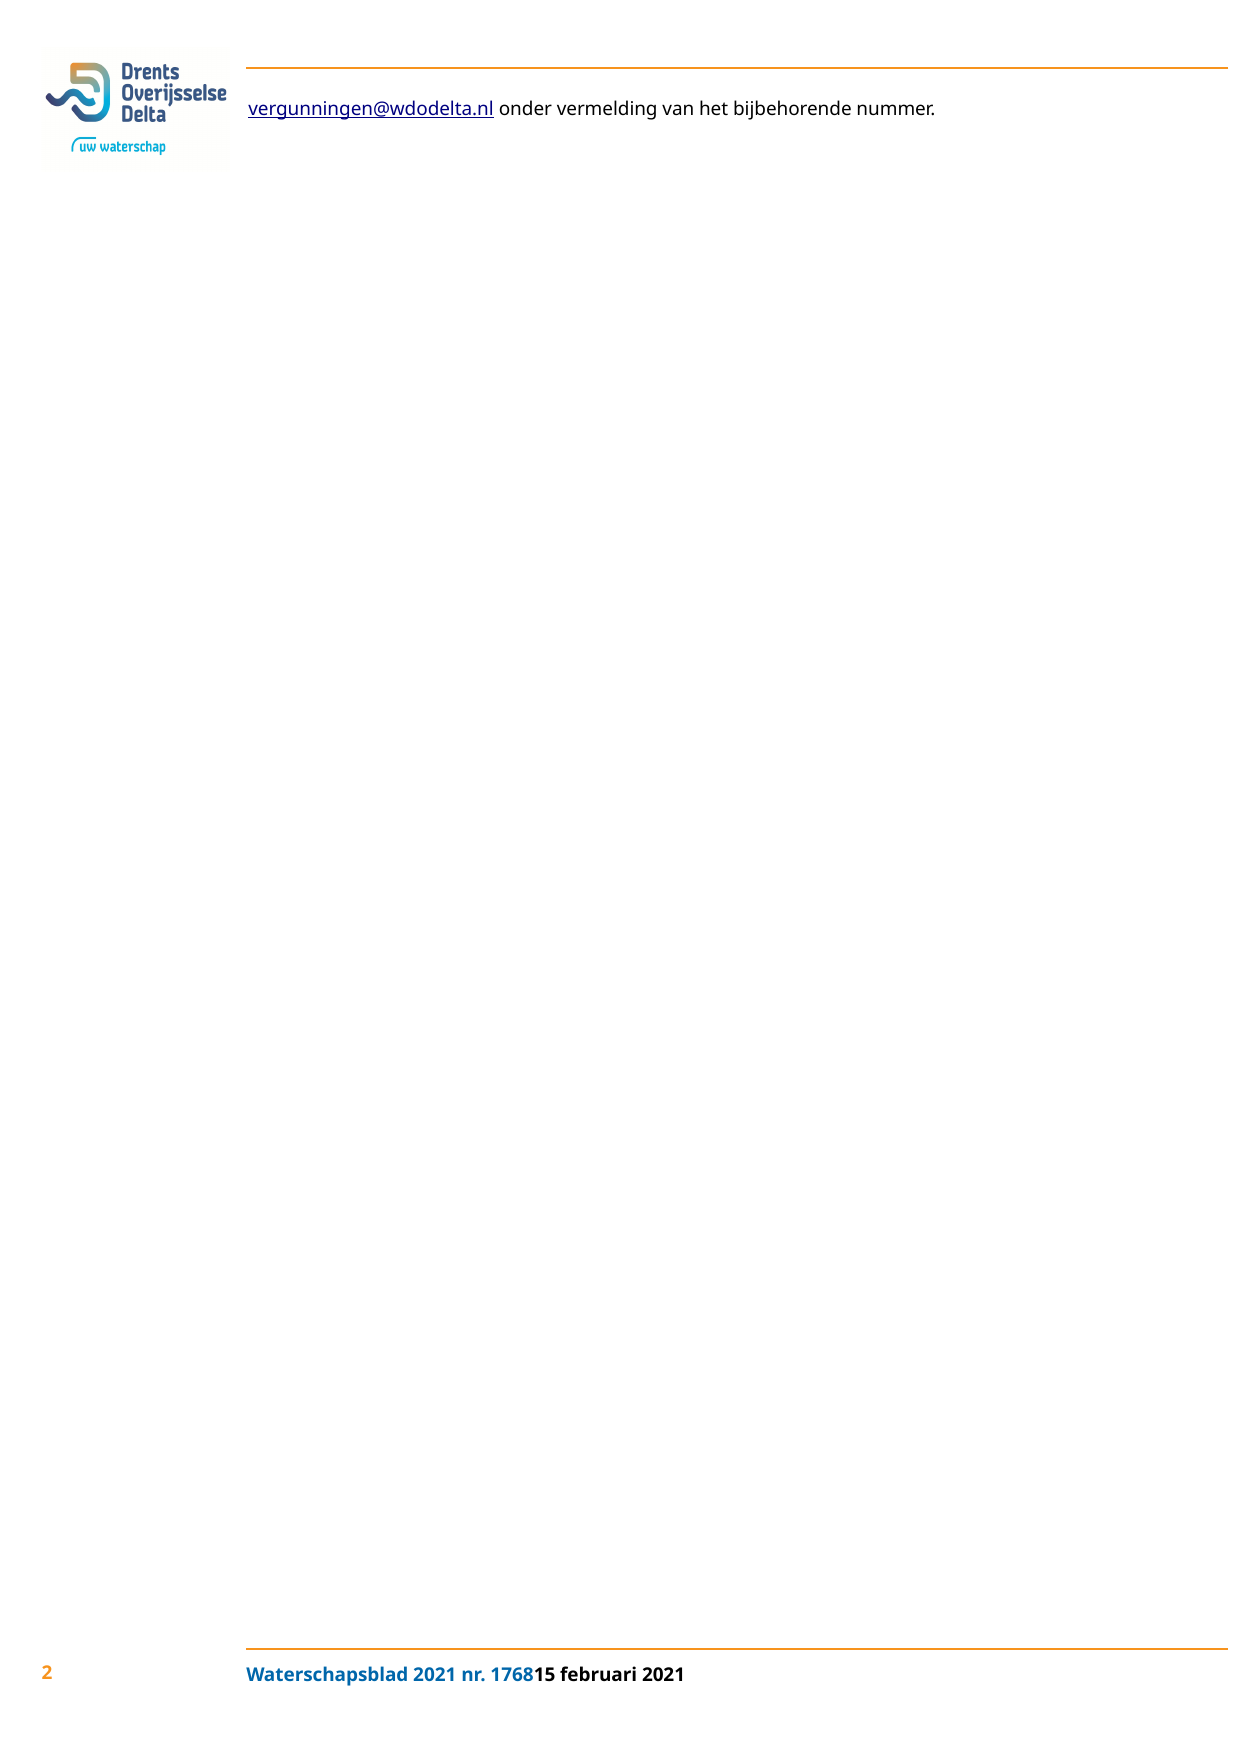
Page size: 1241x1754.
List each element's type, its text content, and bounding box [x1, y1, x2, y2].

picture [41, 47, 231, 172]
text vergunningen@wdodelta.nl onder vermelding van het bijbehorende nummer. [248, 95, 1152, 121]
